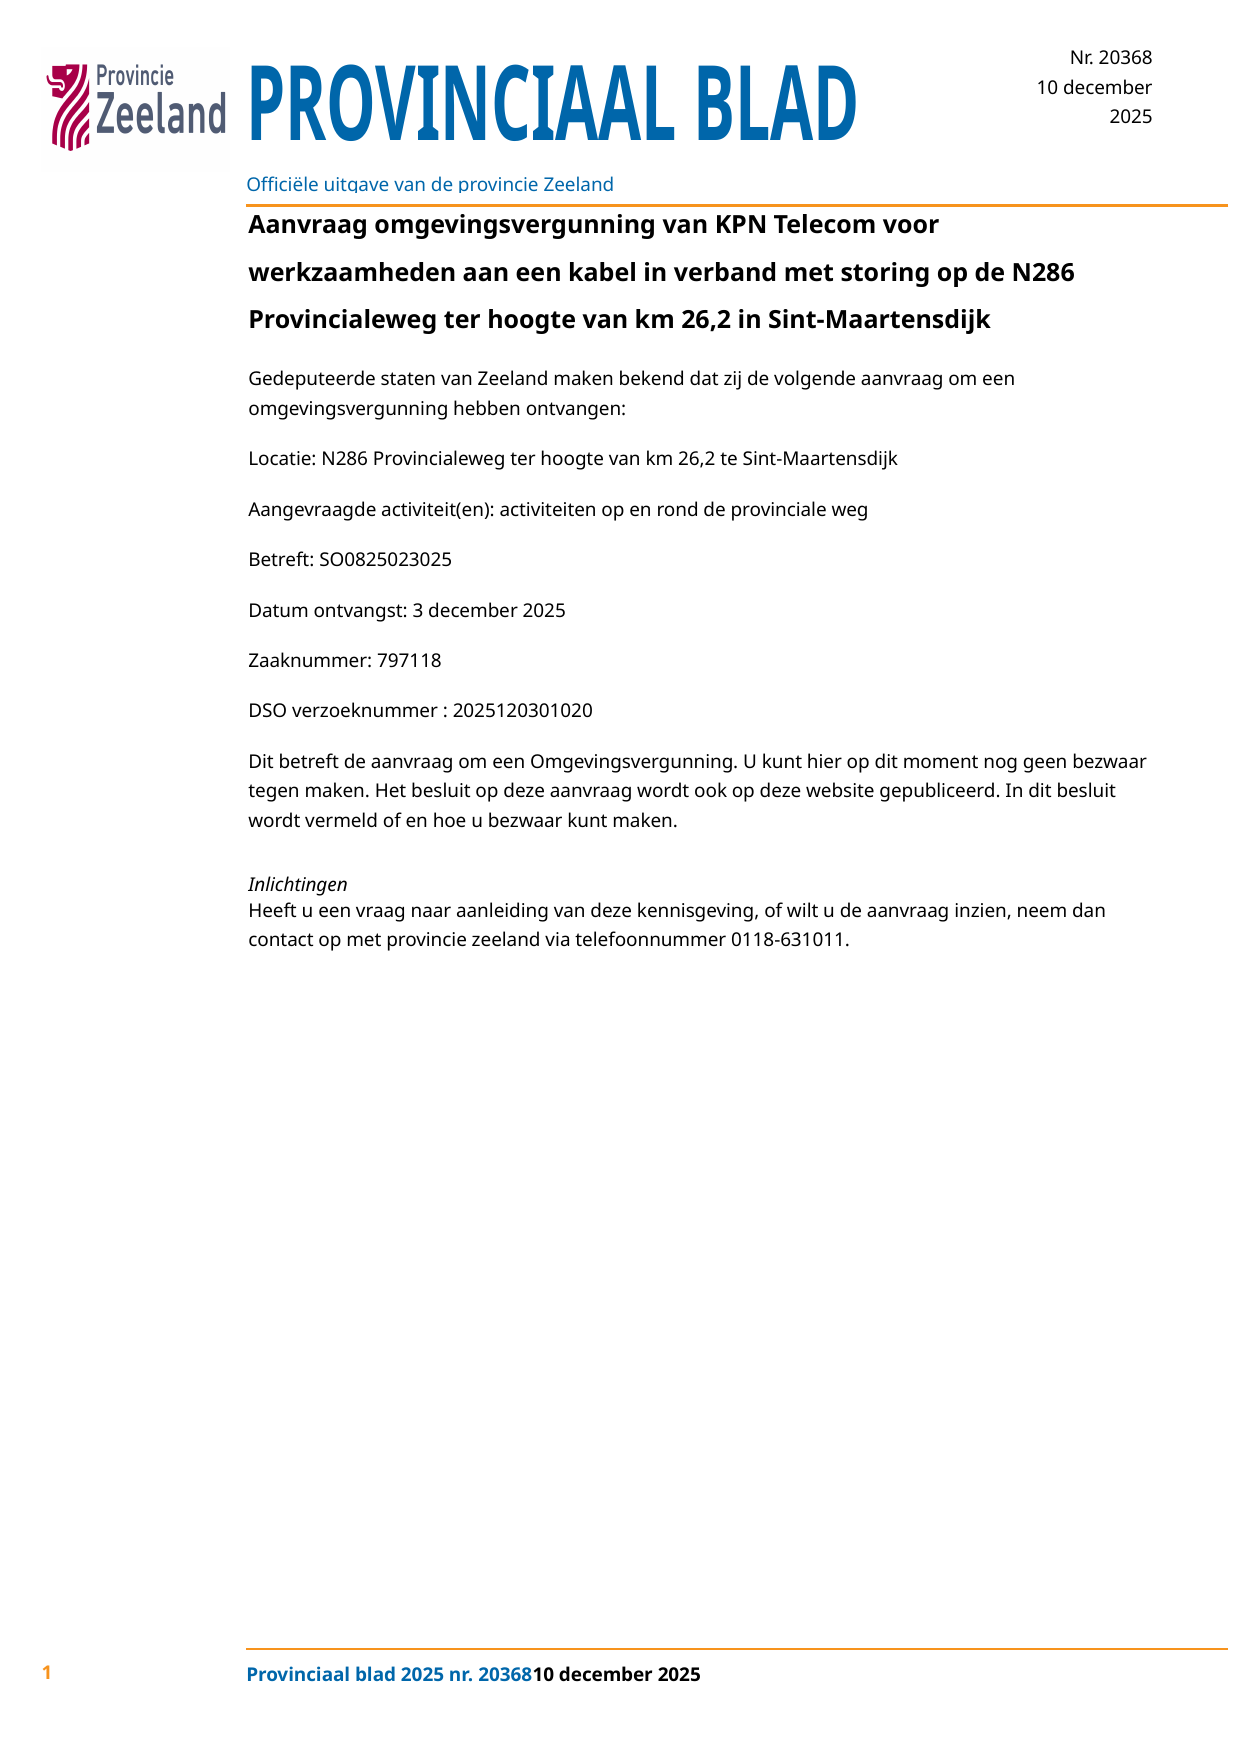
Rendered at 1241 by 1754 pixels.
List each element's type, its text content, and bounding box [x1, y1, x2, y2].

text Datum ontvangst: 3 december 2025 [248, 597, 1152, 622]
text DSO verzoeknummer : 2025120301020 [248, 698, 1152, 723]
text Aanvraag omgevingsvergunning van KPN Telecom voor werkzaamheden aan een kabel in verband met storing op de N286 Provincialeweg ter hoogte van km 26,2 in Sint-Maartensdijk [248, 207, 1152, 336]
text Heeft u een vraag naar aanleiding van deze kennisgeving, of wilt u de aanvraag inzien, neem dan contact op met provincie zeeland via telefoonnummer 0118-631011. [248, 897, 1152, 952]
text Gedeputeerde staten van Zeeland maken bekend dat zij de volgende aanvraag om een omgevingsvergunning hebben ontvangen: [248, 366, 1152, 421]
text Zaaknummer: 797118 [248, 647, 1152, 673]
text Betreft: SO0825023025 [248, 546, 1152, 572]
text Inlichtingen [248, 871, 1152, 897]
picture [41, 47, 231, 172]
text Dit betreft de aanvraag om een Omgevingsvergunning. U kunt hier op dit moment nog geen bezwaar tegen maken. Het besluit op deze aanvraag wordt ook op deze website gepubliceerd. In dit besluit wordt vermeld of en hoe u bezwaar kunt maken. [248, 748, 1152, 833]
text Locatie: N286 Provincialeweg ter hoogte van km 26,2 te Sint-Maartensdijk [248, 446, 1152, 471]
text Aangevraagde activiteit(en): activiteiten op en rond de provinciale weg [248, 496, 1152, 522]
